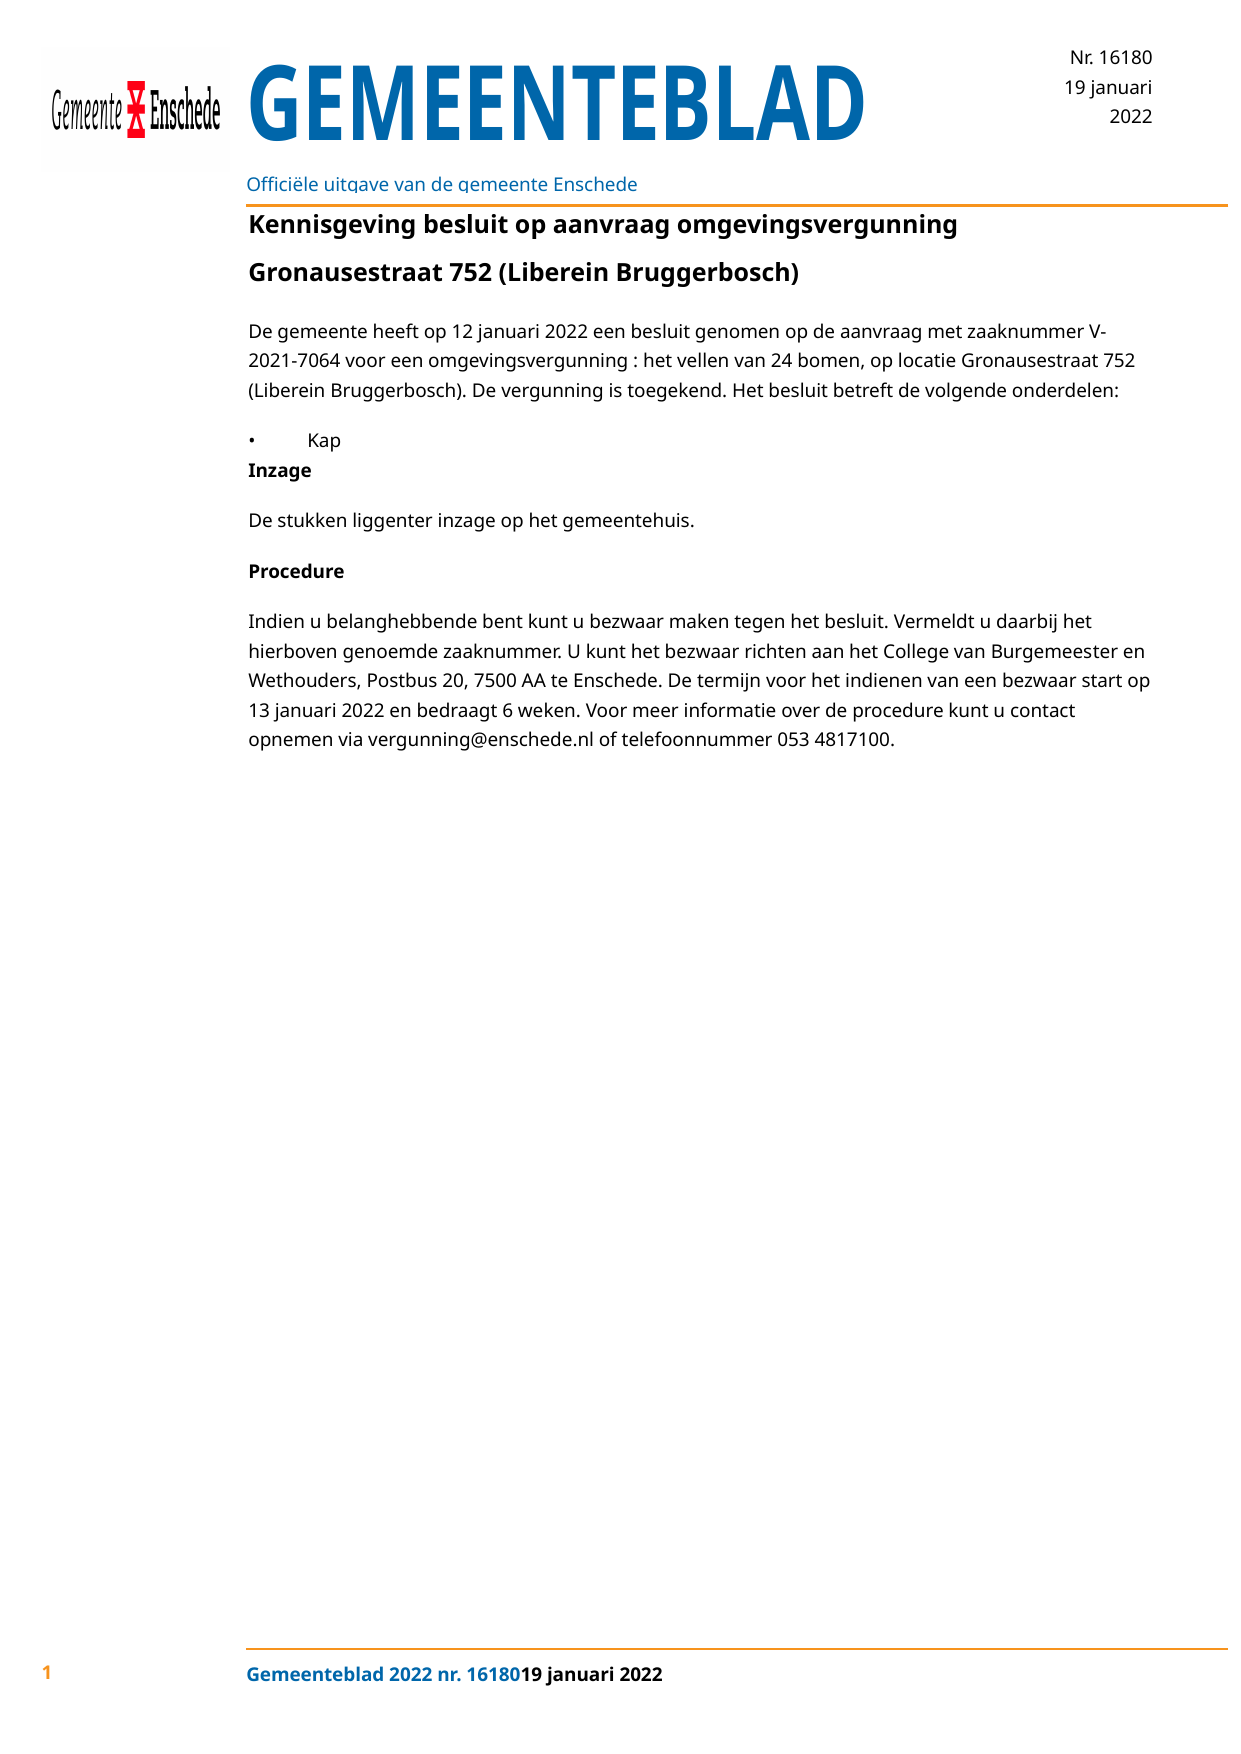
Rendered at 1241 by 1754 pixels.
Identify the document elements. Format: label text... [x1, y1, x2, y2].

text Indien u belanghebbende bent kunt u bezwaar maken tegen het besluit. Vermeldt u daarbij het hierboven genoemde zaaknummer. U kunt het bezwaar richten aan het College van Burgemees­ter en Wethouders, Postbus 20, 7500 AA te Enschede. De termijn voor het indienen van een bezwaar start op 13 januari 2022 en bedraagt 6 weken. Voor meer informatie over de procedure kunt u contact opnemen via vergunning@enschede.nl of telefoonnummer 053 4817100. [248, 608, 1152, 752]
text De stukken liggenter inzage op het gemeentehuis. [248, 507, 1152, 533]
text De gemeente heeft op 12 januari 2022 een besluit genomen op de aanvraag met zaaknummer V-2021-7064 voor een omgevingsvergunning : het vellen van 24 bomen, op locatie Gronausestraat 752 (Liberein Bruggerbosch). De vergunning is toegekend. Het besluit betreft de volgende onderdelen: [248, 318, 1152, 403]
text Procedure [248, 558, 1152, 584]
picture [41, 47, 231, 172]
text Kennisgeving besluit op aanvraag omgevingsvergunning Gronausestraat 752 (Liberein Bruggerbosch) [248, 207, 1152, 288]
text Inzage [248, 457, 1152, 483]
list Kap [248, 427, 1152, 453]
